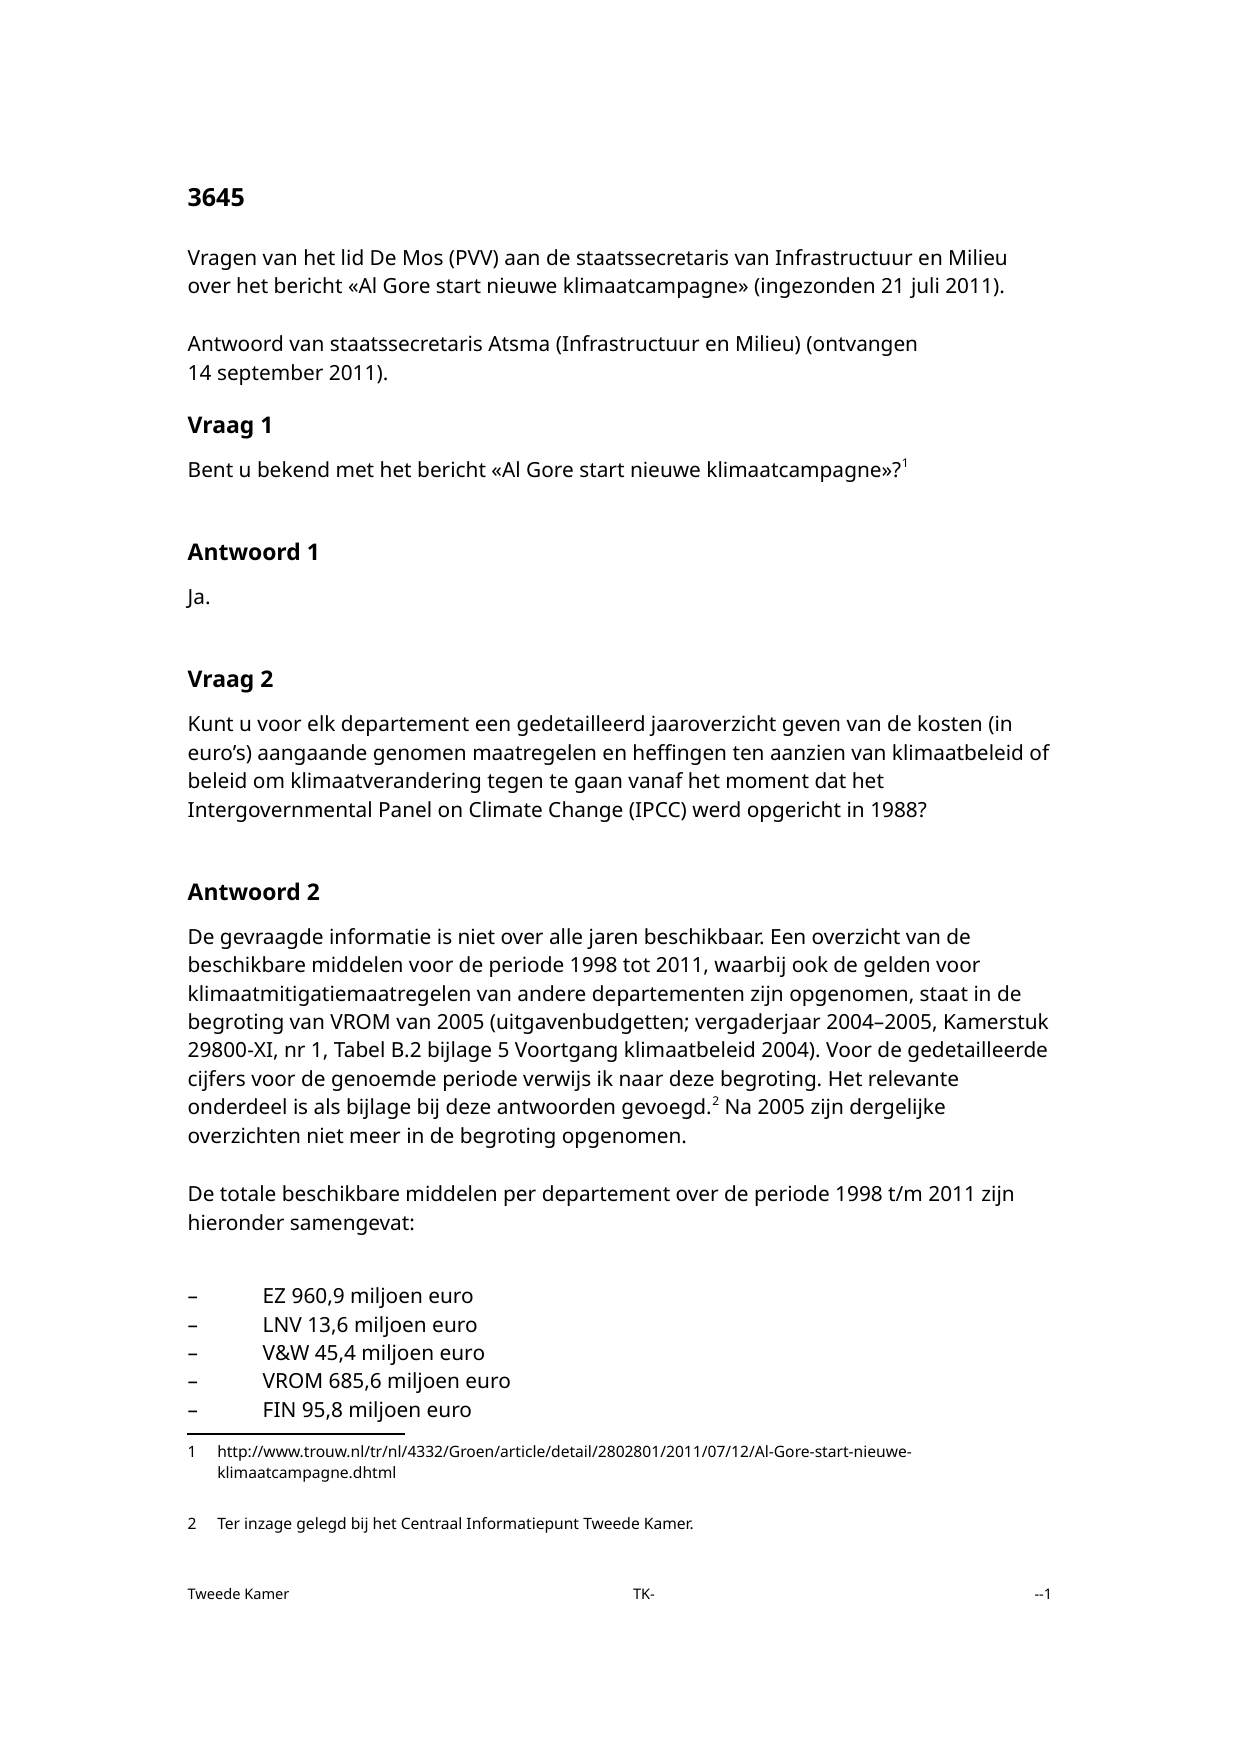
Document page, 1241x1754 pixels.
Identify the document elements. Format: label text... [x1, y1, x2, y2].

subtitle Antwoord 1 [187, 536, 1053, 567]
text Antwoord van staatssecretaris Atsma (Infrastructuur en Milieu) (ontvangen 14 september 2011). [187, 329, 1053, 386]
subtitle Vraag 2 [187, 663, 1053, 694]
subtitle Antwoord 2 [187, 876, 1053, 907]
text De totale beschikbare middelen per departement over de periode 1998 t/m 2011 zijn hieronder samengevat: [187, 1179, 1053, 1236]
list V&W 45,4 miljoen euro [187, 1338, 1053, 1367]
text 3645 [187, 179, 1053, 213]
list VROM 685,6 miljoen euro [187, 1367, 1053, 1395]
subtitle Vraag 1 [187, 409, 1053, 440]
text De gevraagde informatie is niet over alle jaren beschikbaar. Een overzicht van de beschikbare middelen voor de periode 1998 tot 2011, waarbij ook de gelden voor klimaatmitigatiemaatregelen van andere departementen zijn opgenomen, staat in de begroting van VROM van 2005 (uitgavenbudgetten; vergaderjaar 2004–2005, Kamerstuk 29800-XI, nr 1, Tabel B.2 bijlage 5 Voortgang klimaatbeleid 2004). Voor de gedetailleerde cijfers voor de genoemde periode verwijs ik naar deze begroting. Het relevante onderdeel is als bijlage bij deze antwoorden gevoegd. Na 2005 zijn dergelijke overzichten niet meer in de begroting opgenomen. [187, 922, 1053, 1149]
text http://www.trouw.nl/tr/nl/4332/Groen/article/detail/2802801/2011/07/12/Al-Gore-start-nieuwe-klimaatcampagne.dhtml [187, 1419, 1053, 1476]
list LNV 13,6 miljoen euro [187, 1310, 1053, 1338]
text Bent u bekend met het bericht «Al Gore start nieuwe klimaatcampagne»? [187, 455, 1053, 483]
list EZ 960,9 miljoen euro [187, 1281, 1053, 1310]
text Ter inzage gelegd bij het Centraal Informatiepunt Tweede Kamer. [187, 1506, 1053, 1534]
text Ja. [187, 582, 1053, 611]
text Vragen van het lid De Mos (PVV) aan de staatssecretaris van Infrastructuur en Milieu over het bericht «Al Gore start nieuwe klimaatcampagne» (ingezonden 21 juli 2011). [187, 243, 1053, 300]
text Kunt u voor elk departement een gedetailleerd jaaroverzicht geven van de kosten (in euro’s) aangaande genomen maatregelen en heffingen ten aanzien van klimaatbeleid of beleid om klimaatverandering tegen te gaan vanaf het moment dat het Intergovernmental Panel on Climate Change (IPCC) werd opgericht in 1988? [187, 709, 1053, 823]
